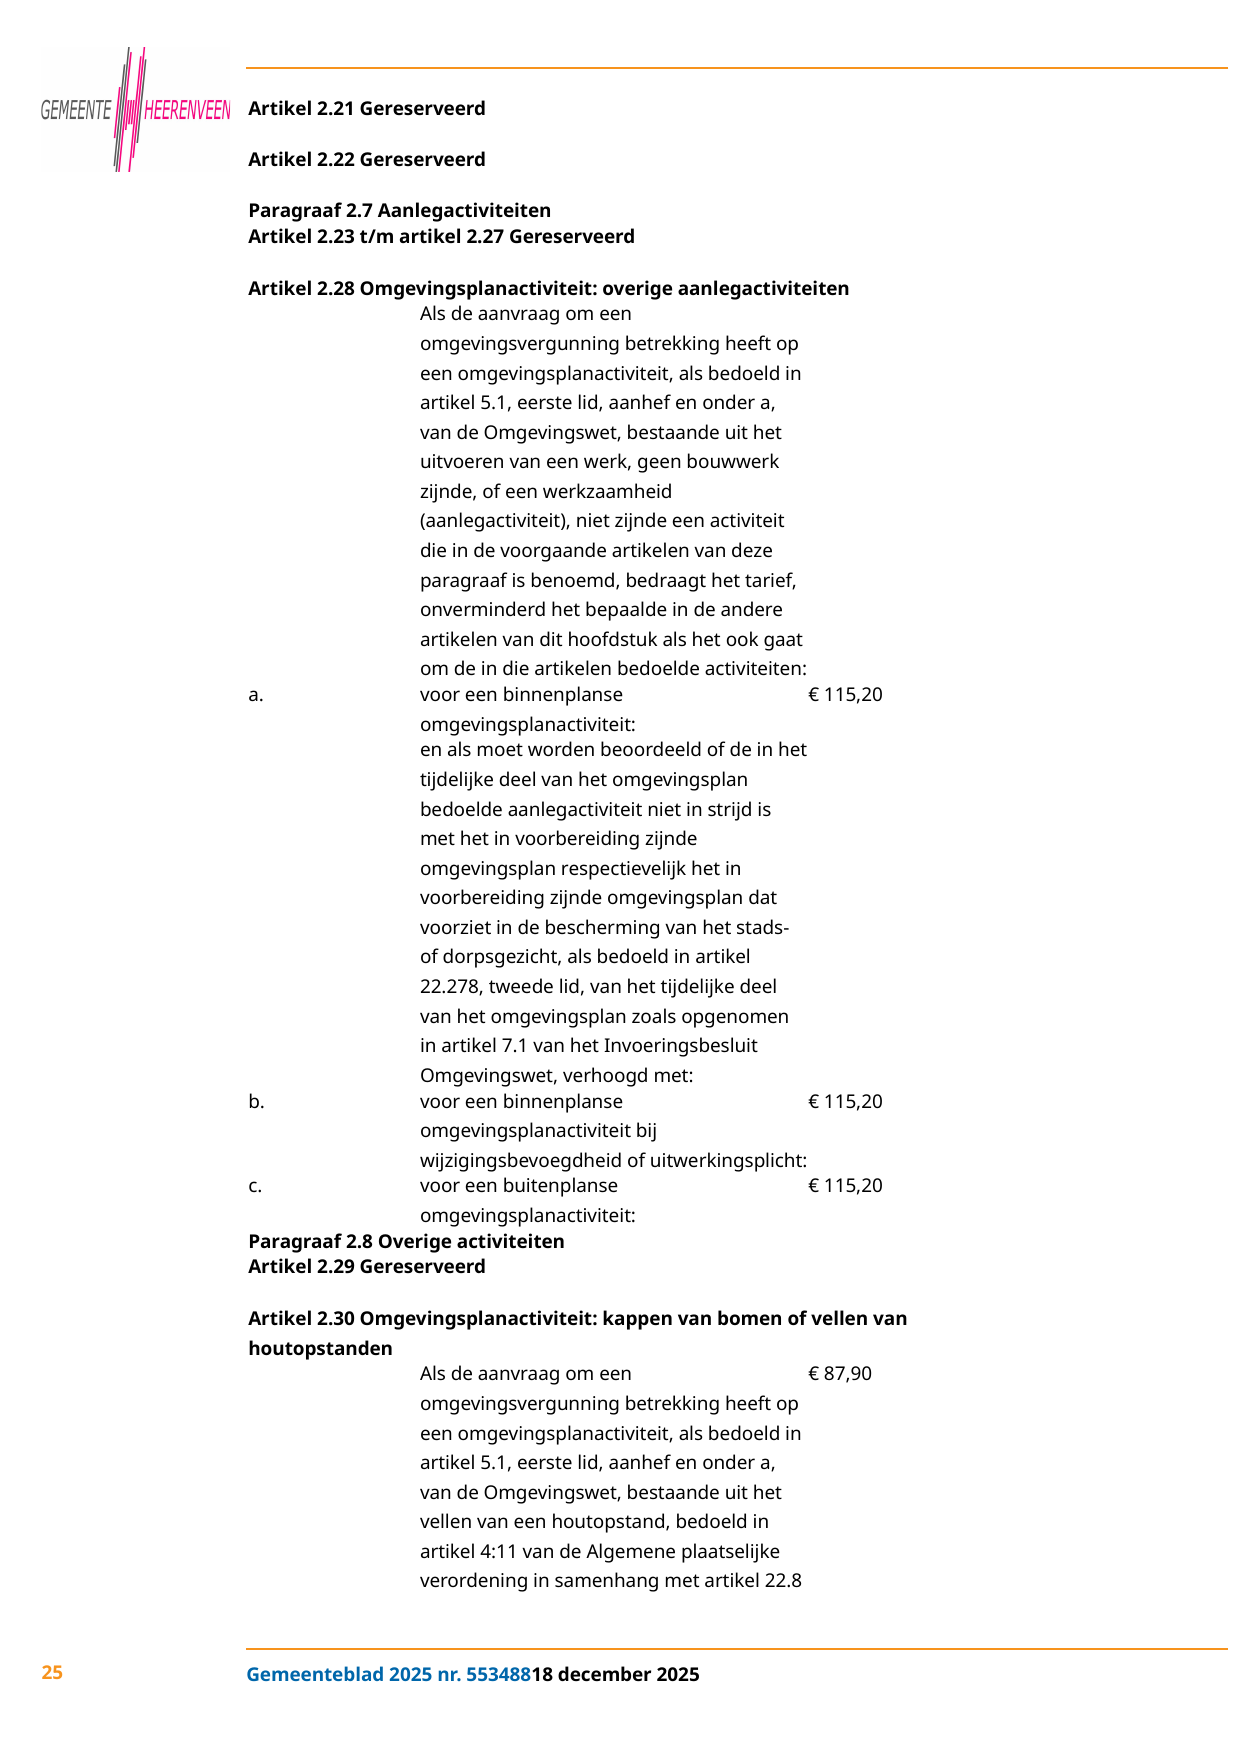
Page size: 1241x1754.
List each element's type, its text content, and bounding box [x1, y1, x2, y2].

table_cell en als moet worden beoordeeld of de in het tijdelijke deel van het omgevingsplan bedoelde aanlegactiviteit niet in strijd is met het in voorbereiding zijnde omgevingsplan respectievelijk het in voorbereiding zijnde omgevingsplan dat voorziet in de bescherming van het stads- of dorpsgezicht, als bedoeld in artikel 22.278, tweede lid, van het tijdelijke deel van het omgevingsplan zoals opgenomen in artikel 7.1 van het Invoeringsbesluit Omgevingswet, verhoogd met: [420, 737, 808, 1088]
table_cell [808, 121, 980, 146]
table_cell [248, 172, 420, 198]
table_cell [808, 737, 980, 1088]
table_cell Artikel 2.22 Gereserveerd [248, 146, 980, 172]
table_cell [980, 249, 1152, 275]
table_cell Paragraaf 2.7 Aanlegactiviteiten [248, 198, 1152, 223]
table_cell Als de aanvraag om een omgevingsvergunning betrekking heeft op een omgevingsplanactiviteit, als bedoeld in artikel 5.1, eerste lid, aanhef en onder a, van de Omgevingswet, bestaande uit het uitvoeren van een werk, geen bouwwerk zijnde, of een werkzaamheid (aanlegactiviteit), niet zijnde een activiteit die in de voorgaande artikelen van deze paragraaf is benoemd, bedraagt het tarief, onverminderd het bepaalde in de andere artikelen van dit hoofdstuk als het ook gaat om de in die artikelen bedoelde activiteiten: [420, 301, 808, 681]
table_cell Artikel 2.28 Omgevingsplanactiviteit: overige aanlegactiviteiten [248, 275, 980, 301]
table_cell [248, 1361, 420, 1593]
table_cell [980, 1361, 1152, 1593]
table_cell € 115,20 [808, 1173, 980, 1228]
table_cell € 115,20 [808, 1088, 980, 1173]
table_cell [980, 172, 1152, 198]
table_cell [420, 249, 808, 275]
table_cell [980, 301, 1152, 681]
table_cell [808, 249, 980, 275]
table_cell voor een binnenplanse omgevingsplanactiviteit: [420, 681, 808, 737]
table_cell Paragraaf 2.8 Overige activiteiten [248, 1228, 1152, 1254]
table_cell [980, 681, 1152, 737]
table_cell Artikel 2.29 Gereserveerd [248, 1254, 980, 1279]
table_cell [420, 121, 808, 146]
picture [41, 47, 231, 172]
table_cell Artikel 2.30 Omgevingsplanactiviteit: kappen van bomen of vellen van houtopstanden [248, 1305, 980, 1361]
table_cell € 115,20 [808, 681, 980, 737]
table_cell € 87,90 [808, 1361, 980, 1593]
table_cell [420, 1280, 808, 1305]
table_cell Artikel 2.23 t/m artikel 2.27 Gereserveerd [248, 224, 980, 249]
table_cell Artikel 2.21 Gereserveerd [248, 95, 980, 121]
table_cell voor een buitenplanse omgevingsplanactiviteit: [420, 1173, 808, 1228]
table_cell Als de aanvraag om een omgevingsvergunning betrekking heeft op een omgevingsplanactiviteit, als bedoeld in artikel 5.1, eerste lid, aanhef en onder a, van de Omgevingswet, bestaande uit het vellen van een houtopstand, bedoeld in artikel 4:11 van de Algemene plaatselijke verordening in samenhang met artikel 22.8 [420, 1361, 808, 1593]
table_cell [980, 1088, 1152, 1173]
table_cell [248, 737, 420, 1088]
table_cell [980, 121, 1152, 146]
table_cell [808, 172, 980, 198]
table_cell [980, 737, 1152, 1088]
table_cell c. [248, 1173, 420, 1228]
table_cell [248, 121, 420, 146]
table_cell voor een binnenplanse omgevingsplanactiviteit bij wijzigingsbevoegdheid of uitwerkingsplicht: [420, 1088, 808, 1173]
table_cell [248, 1280, 420, 1305]
table_cell [980, 1173, 1152, 1228]
table_cell [248, 301, 420, 681]
table_cell [808, 1280, 980, 1305]
table_cell a. [248, 681, 420, 737]
table_cell [420, 172, 808, 198]
table_cell [980, 1280, 1152, 1305]
table_cell b. [248, 1088, 420, 1173]
table_cell [808, 301, 980, 681]
table_cell [248, 249, 420, 275]
